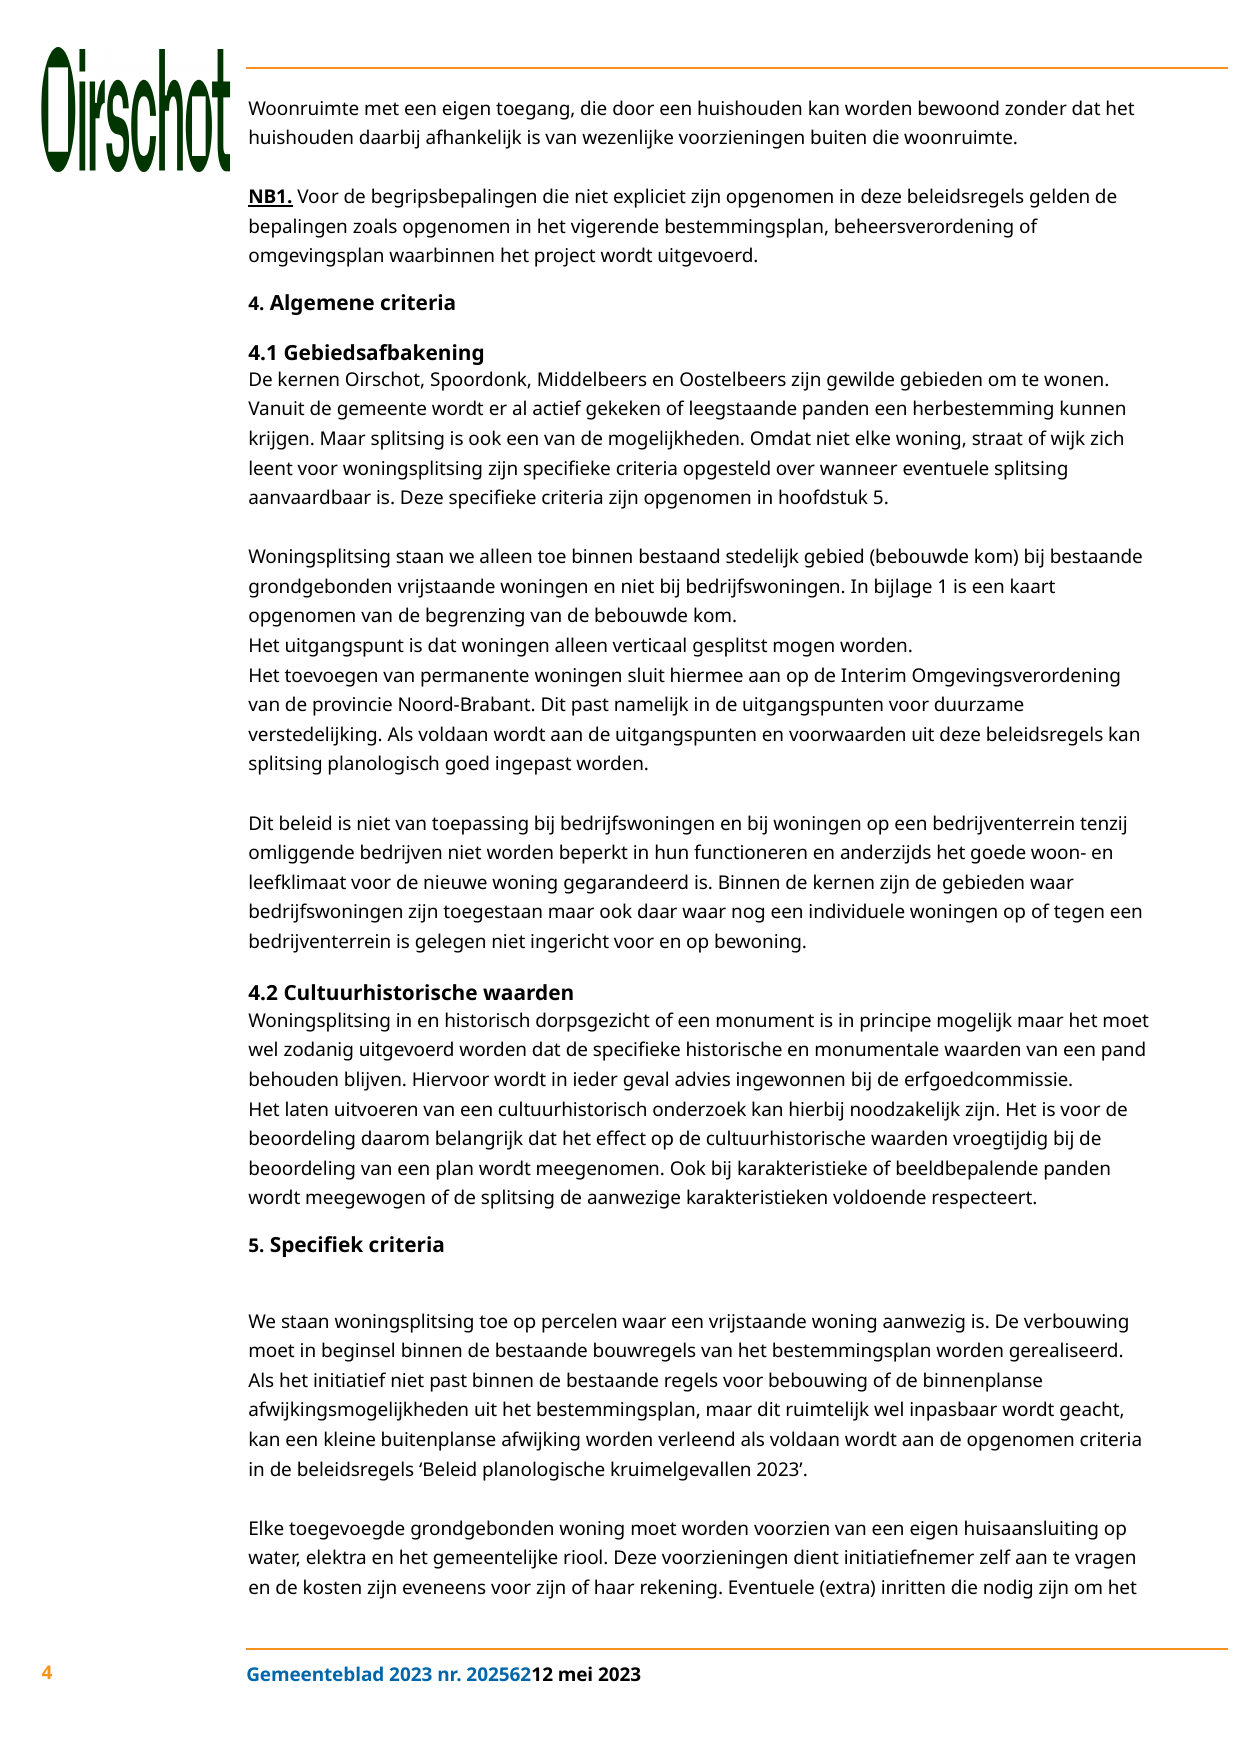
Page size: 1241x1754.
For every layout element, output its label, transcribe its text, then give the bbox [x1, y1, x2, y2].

text Het uitgangspunt is dat woningen alleen verticaal gesplitst mogen worden. [248, 632, 1152, 658]
text NB1. Voor de begripsbepalingen die niet expliciet zijn opgenomen in deze beleidsregels gelden de bepalingen zoals opgenomen in het vigerende bestemmingsplan, beheersverordening of omgevingsplan waarbinnen het project wordt uitgevoerd. [248, 183, 1152, 268]
text Het laten uitvoeren van een cultuurhistorisch onderzoek kan hierbij noodzakelijk zijn. Het is voor de beoordeling daarom belangrijk dat het effect op de cultuurhistorische waarden vroegtijdig bij de beoordeling van een plan wordt meegenomen. Ook bij karakteristieke of beeldbepalende panden wordt meegewogen of de splitsing de aanwezige karakteristieken voldoende respecteert. [248, 1096, 1152, 1210]
text 5. Specifiek criteria [248, 1230, 1152, 1258]
text 4. Algemene criteria [248, 288, 1152, 317]
text We staan woningsplitsing toe op percelen waar een vrijstaande woning aanwezig is. De verbouwing moet in beginsel binnen de bestaande bouwregels van het bestemmingsplan worden gerealiseerd. Als het initiatief niet past binnen de bestaande regels voor bebouwing of de binnenplanse afwijkingsmogelijkheden uit het bestemmingsplan, maar dit ruimtelijk wel inpasbaar wordt geacht, kan een kleine buitenplanse afwijking worden verleend als voldaan wordt aan de opgenomen criteria in de beleidsregels ‘Beleid planologische kruimelgevallen 2023’. [248, 1308, 1152, 1481]
text Het toevoegen van permanente woningen sluit hiermee aan op de Interim Omgevingsverordening van de provincie Noord-Brabant. Dit past namelijk in de uitgangspunten voor duurzame verstedelijking. Als voldaan wordt aan de uitgangspunten en voorwaarden uit deze beleidsregels kan splitsing planologisch goed ingepast worden. [248, 662, 1152, 776]
text Woningsplitsing in en historisch dorpsgezicht of een monument is in principe mogelijk maar het moet wel zodanig uitgevoerd worden dat de specifieke historische en monumentale waarden van een pand behouden blijven. Hiervoor wordt in ieder geval advies ingewonnen bij de erfgoedcommissie. [248, 1007, 1152, 1092]
text Woningsplitsing staan we alleen toe binnen bestaand stedelijk gebied (bebouwde kom) bij bestaande grondgebonden vrijstaande woningen en niet bij bedrijfswoningen. In bijlage 1 is een kaart opgenomen van de begrenzing van de bebouwde kom. [248, 543, 1152, 628]
text De kernen Oirschot, Spoordonk, Middelbeers en Oostelbeers zijn gewilde gebieden om te wonen. Vanuit de gemeente wordt er al actief gekeken of leegstaande panden een herbestemming kunnen krijgen. Maar splitsing is ook een van de mogelijkheden. Omdat niet elke woning, straat of wijk zich leent voor woningsplitsing zijn specifieke criteria opgesteld over wanneer eventuele splitsing aanvaardbaar is. Deze specifieke criteria zijn opgenomen in hoofdstuk 5. [248, 366, 1152, 510]
text Elke toegevoegde grondgebonden woning moet worden voorzien van een eigen huisaansluiting op water, elektra en het gemeentelijke riool. Deze voorzieningen dient initiatiefnemer zelf aan te vragen en de kosten zijn eveneens voor zijn of haar rekening. Eventuele (extra) inritten die nodig zijn om het [248, 1515, 1152, 1600]
text 4.2 Cultuurhistorische waarden [248, 978, 1152, 1007]
text 4.1 Gebiedsafbakening [248, 338, 1152, 366]
picture [41, 47, 231, 172]
text Woonruimte met een eigen toegang, die door een huishouden kan worden bewoond zonder dat het [248, 95, 1152, 121]
text Dit beleid is niet van toepassing bij bedrijfswoningen en bij woningen op een bedrijventerrein tenzij omliggende bedrijven niet worden beperkt in hun functioneren en anderzijds het goede woon- en leefklimaat voor de nieuwe woning gegarandeerd is. Binnen de kernen zijn de gebieden waar bedrijfswoningen zijn toegestaan maar ook daar waar nog een individuele woningen op of tegen een bedrijventerrein is gelegen niet ingericht voor en op bewoning. [248, 810, 1152, 954]
text huishouden daarbij afhankelijk is van wezenlijke voorzieningen buiten die woonruimte. [248, 124, 1152, 150]
